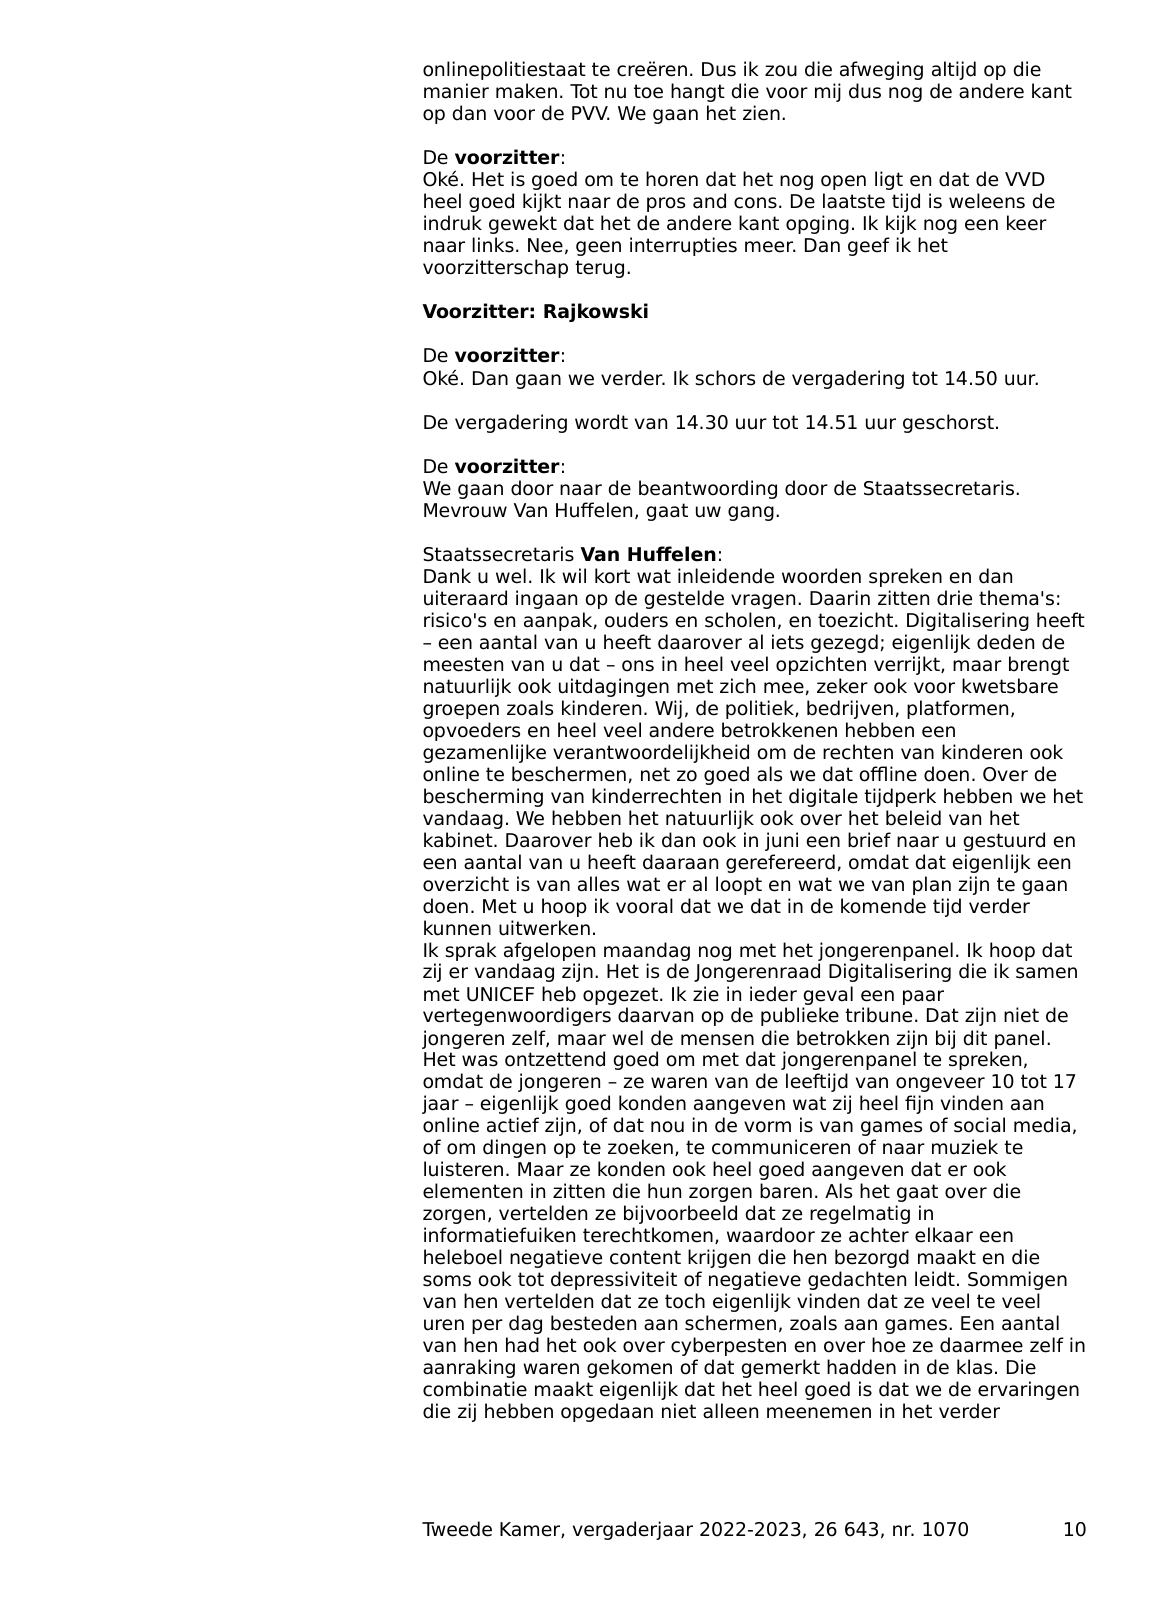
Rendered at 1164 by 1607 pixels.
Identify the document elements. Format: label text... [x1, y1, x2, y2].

text Oké. Dan gaan we verder. Ik schors de vergadering tot 14.50 uur. [422, 367, 1087, 389]
text De voorzitter: [422, 456, 1087, 478]
text De vergadering wordt van 14.30 uur tot 14.51 uur geschorst. [422, 412, 1087, 433]
text Oké. Het is goed om te horen dat het nog open ligt en dat de VVD heel goed kijkt naar de pros and cons. De laatste tijd is weleens de indruk gewekt dat het de andere kant opging. Ik kijk nog een keer naar links. Nee, geen interrupties meer. Dan geef ik het voorzitterschap terug. [422, 169, 1087, 279]
text De voorzitter: [422, 147, 1087, 169]
text Ik sprak afgelopen maandag nog met het jongerenpanel. Ik hoop dat zij er vandaag zijn. Het is de Jongerenraad Digitalisering die ik samen met UNICEF heb opgezet. Ik zie in ieder geval een paar vertegenwoordigers daarvan op de publieke tribune. Dat zijn niet de jongeren zelf, maar wel de mensen die betrokken zijn bij dit panel. Het was ontzettend goed om met dat jongerenpanel te spreken, omdat de jongeren – ze waren van de leeftijd van ongeveer 10 tot 17 jaar – eigenlijk goed konden aangeven wat zij heel fijn vinden aan online actief zijn, of dat nou in de vorm is van games of social media, of om dingen op te zoeken, te communiceren of naar muziek te luisteren. Maar ze konden ook heel goed aangeven dat er ook elementen in zitten die hun zorgen baren. Als het gaat over die zorgen, vertelden ze bijvoorbeeld dat ze regelmatig in informatiefuiken terechtkomen, waardoor ze achter elkaar een heleboel negatieve content krijgen die hen bezorgd maakt en die soms ook tot depressiviteit of negatieve gedachten leidt. Sommigen van hen vertelden dat ze toch eigenlijk vinden dat ze veel te veel uren per dag besteden aan schermen, zoals aan games. Een aantal van hen had het ook over cyberpesten en over hoe ze daarmee zelf in aanraking waren gekomen of dat gemerkt hadden in de klas. Die combinatie maakt eigenlijk dat het heel goed is dat we de ervaringen die zij hebben opgedaan niet alleen meenemen in het verder [422, 939, 1087, 1423]
text Voorzitter: Rajkowski [422, 301, 1087, 323]
text De voorzitter: [422, 345, 1087, 367]
text onlinepolitiestaat te creëren. Dus ik zou die afweging altijd op die manier maken. Tot nu toe hangt die voor mij dus nog de andere kant op dan voor de PVV. We gaan het zien. [422, 59, 1087, 125]
text Staatssecretaris Van Huffelen: [422, 544, 1087, 566]
text We gaan door naar de beantwoording door de Staatssecretaris. Mevrouw Van Huffelen, gaat uw gang. [422, 478, 1087, 522]
text Dank u wel. Ik wil kort wat inleidende woorden spreken en dan uiteraard ingaan op de gestelde vragen. Daarin zitten drie thema's: risico's en aanpak, ouders en scholen, en toezicht. Digitalisering heeft – een aantal van u heeft daarover al iets gezegd; eigenlijk deden de meesten van u dat – ons in heel veel opzichten verrijkt, maar brengt natuurlijk ook uitdagingen met zich mee, zeker ook voor kwetsbare groepen zoals kinderen. Wij, de politiek, bedrijven, platformen, opvoeders en heel veel andere betrokkenen hebben een gezamenlijke verantwoordelijkheid om de rechten van kinderen ook online te beschermen, net zo goed als we dat offline doen. Over de bescherming van kinderrechten in het digitale tijdperk hebben we het vandaag. We hebben het natuurlijk ook over het beleid van het kabinet. Daarover heb ik dan ook in juni een brief naar u gestuurd en een aantal van u heeft daaraan gerefereerd, omdat dat eigenlijk een overzicht is van alles wat er al loopt en wat we van plan zijn te gaan doen. Met u hoop ik vooral dat we dat in de komende tijd verder kunnen uitwerken. [422, 566, 1087, 939]
